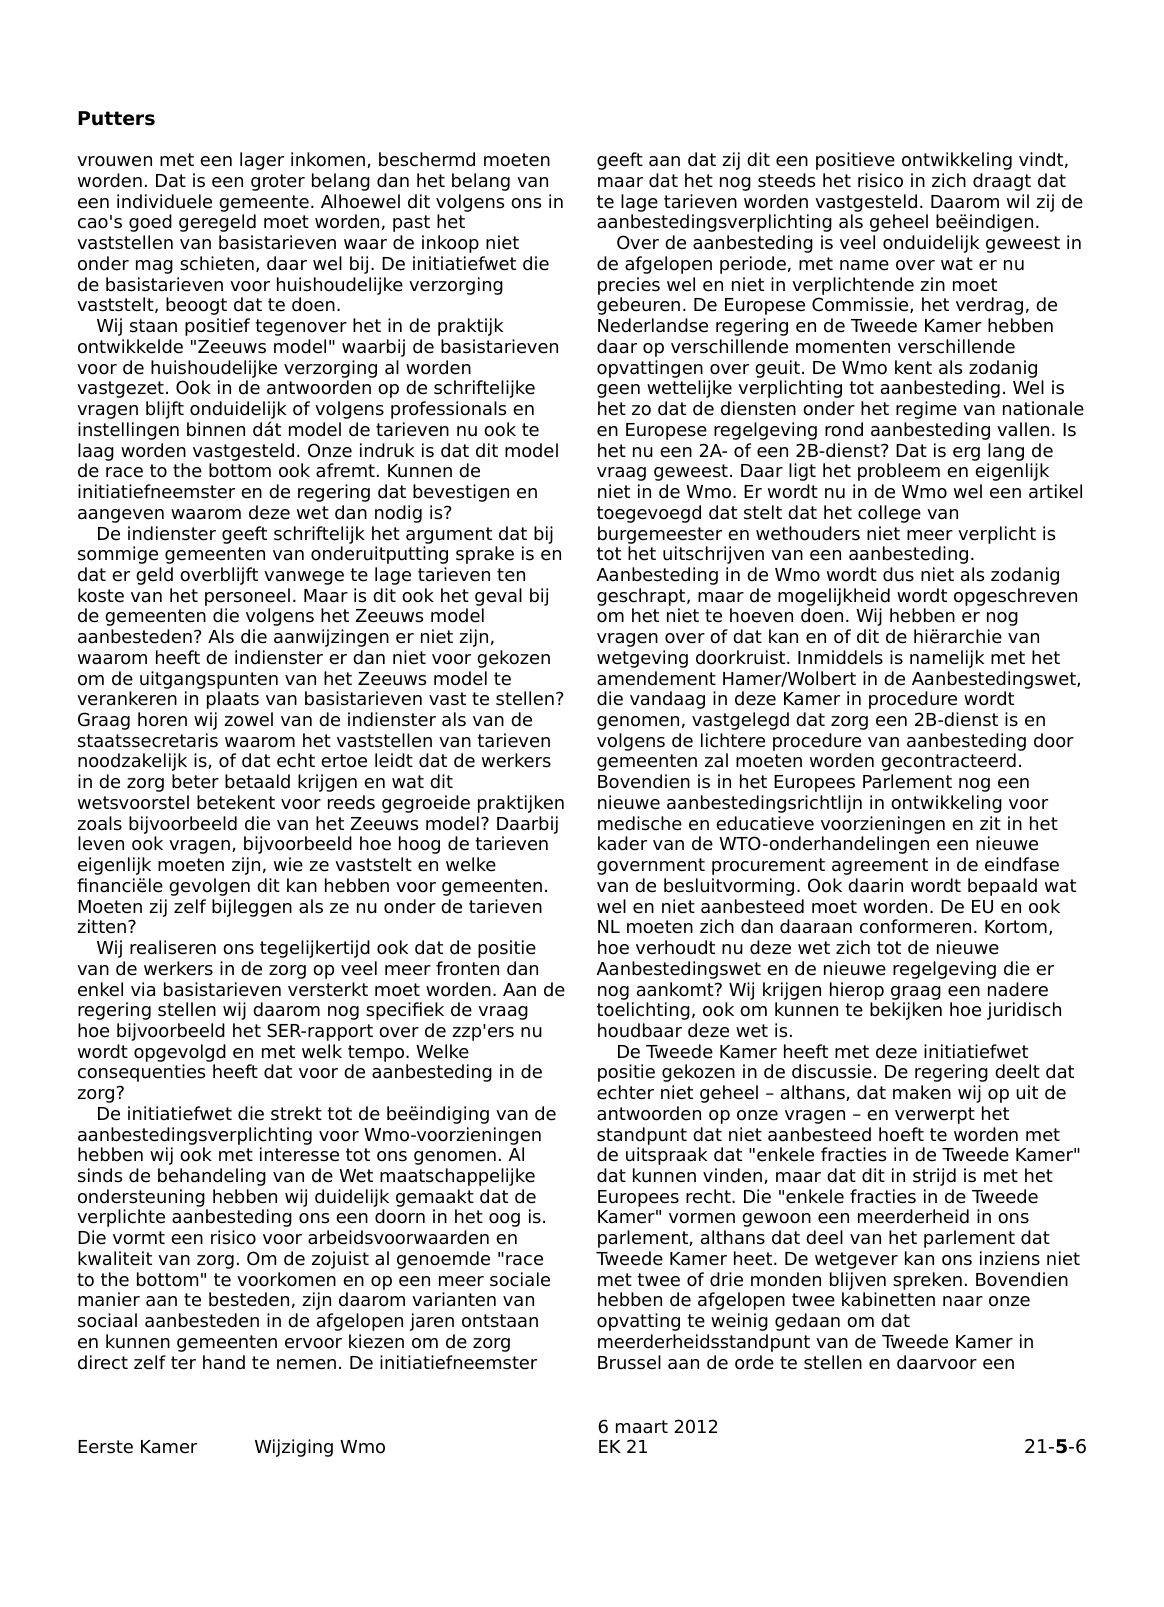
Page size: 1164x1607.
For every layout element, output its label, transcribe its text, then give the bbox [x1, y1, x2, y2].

text Wij staan positief tegenover het in de praktijk ontwikkelde "Zeeuws model" waarbij de basistarieven voor de huishoudelijke verzorging al worden vastgezet. Ook in de antwoorden op de schriftelijke vragen blijft onduidelijk of volgens professionals en instellingen binnen dát model de tarieven nu ook te laag worden vastgesteld. Onze indruk is dat dit model de race to the bottom ook afremt. Kunnen de initiatiefneemster en de regering dat bevestigen en aangeven waarom deze wet dan nodig is? [77, 316, 567, 523]
text Wij realiseren ons tegelijkertijd ook dat de positie van de werkers in de zorg op veel meer fronten dan enkel via basistarieven versterkt moet worden. Aan de regering stellen wij daarom nog specifiek de vraag hoe bijvoorbeeld het SER-rapport over de zzp'ers nu wordt opgevolgd en met welk tempo. Welke consequenties heeft dat voor de aanbesteding in de zorg? [77, 938, 567, 1104]
text De indienster geeft schriftelijk het argument dat bij sommige gemeenten van onderuitputting sprake is en dat er geld overblijft vanwege te lage tarieven ten koste van het personeel. Maar is dit ook het geval bij de gemeenten die volgens het Zeeuws model aanbesteden? Als die aanwijzingen er niet zijn, waarom heeft de indienster er dan niet voor gekozen om de uitgangspunten van het Zeeuws model te verankeren in plaats van basistarieven vast te stellen? Graag horen wij zowel van de indienster als van de staatssecretaris waarom het vaststellen van tarieven noodzakelijk is, of dat echt ertoe leidt dat de werkers in de zorg beter betaald krijgen en wat dit wetsvoorstel betekent voor reeds gegroeide praktijken zoals bijvoorbeeld die van het Zeeuws model? Daarbij leven ook vragen, bijvoorbeeld hoe hoog de tarieven eigenlijk moeten zijn, wie ze vaststelt en welke financiële gevolgen dit kan hebben voor gemeenten. Moeten zij zelf bijleggen als ze nu onder de tarieven zitten? [77, 523, 567, 938]
text De Tweede Kamer heeft met deze initiatiefwet positie gekozen in de discussie. De regering deelt dat echter niet geheel – althans, dat maken wij op uit de antwoorden op onze vragen – en verwerpt het standpunt dat niet aanbesteed hoeft te worden met de uitspraak dat "enkele fracties in de Tweede Kamer" dat kunnen vinden, maar dat dit in strijd is met het Europees recht. Die "enkele fracties in de Tweede Kamer" vormen gewoon een meerderheid in ons parlement, althans dat deel van het parlement dat Tweede Kamer heet. De wetgever kan ons inziens niet met twee of drie monden blijven spreken. Bovendien hebben de afgelopen twee kabinetten naar onze opvatting te weinig gedaan om dat meerderheidsstandpunt van de Tweede Kamer in Brussel aan de orde te stellen en daarvoor een [596, 1042, 1087, 1373]
text De initiatiefwet die strekt tot de beëindiging van de aanbestedingsverplichting voor Wmo-voorzieningen hebben wij ook met interesse tot ons genomen. Al sinds de behandeling van de Wet maatschappelijke ondersteuning hebben wij duidelijk gemaakt dat de verplichte aanbesteding ons een doorn in het oog is. Die vormt een risico voor arbeidsvoorwaarden en kwaliteit van zorg. Om de zojuist al genoemde "race to the bottom" te voorkomen en op een meer sociale manier aan te besteden, zijn daarom varianten van sociaal aanbesteden in de afgelopen jaren ontstaan en kunnen gemeenten ervoor kiezen om de zorg direct zelf ter hand te nemen. De initiatiefneemster [77, 1104, 567, 1373]
text vrouwen met een lager inkomen, beschermd moeten worden. Dat is een groter belang dan het belang van een individuele gemeente. Alhoewel dit volgens ons in cao's goed geregeld moet worden, past het vaststellen van basistarieven waar de inkoop niet onder mag schieten, daar wel bij. De initiatiefwet die de basistarieven voor huishoudelijke verzorging vaststelt, beoogt dat te doen. [77, 150, 567, 316]
text geeft aan dat zij dit een positieve ontwikkeling vindt, maar dat het nog steeds het risico in zich draagt dat te lage tarieven worden vastgesteld. Daarom wil zij de aanbestedingsverplichting als geheel beëindigen. [596, 150, 1087, 233]
text Over de aanbesteding is veel onduidelijk geweest in de afgelopen periode, met name over wat er nu precies wel en niet in verplichtende zin moet gebeuren. De Europese Commissie, het verdrag, de Nederlandse regering en de Tweede Kamer hebben daar op verschillende momenten verschillende opvattingen over geuit. De Wmo kent als zodanig geen wettelijke verplichting tot aanbesteding. Wel is het zo dat de diensten onder het regime van nationale en Europese regelgeving rond aanbesteding vallen. Is het nu een 2A- of een 2B-dienst? Dat is erg lang de vraag geweest. Daar ligt het probleem en eigenlijk niet in de Wmo. Er wordt nu in de Wmo wel een artikel toegevoegd dat stelt dat het college van burgemeester en wethouders niet meer verplicht is tot het uitschrijven van een aanbesteding. Aanbesteding in de Wmo wordt dus niet als zodanig geschrapt, maar de mogelijkheid wordt opgeschreven om het niet te hoeven doen. Wij hebben er nog vragen over of dat kan en of dit de hiërarchie van wetgeving doorkruist. Inmiddels is namelijk met het amendement Hamer/Wolbert in de Aanbestedingswet, die vandaag in deze Kamer in procedure wordt genomen, vastgelegd dat zorg een 2B-dienst is en volgens de lichtere procedure van aanbesteding door gemeenten zal moeten worden gecontracteerd. Bovendien is in het Europees Parlement nog een nieuwe aanbestedingsrichtlijn in ontwikkeling voor medische en educatieve voorzieningen en zit in het kader van de WTO-onderhandelingen een nieuwe government procurement agreement in de eindfase van de besluitvorming. Ook daarin wordt bepaald wat wel en niet aanbesteed moet worden. De EU en ook NL moeten zich dan daaraan conformeren. Kortom, hoe verhoudt nu deze wet zich tot de nieuwe Aanbestedingswet en de nieuwe regelgeving die er nog aankomt? Wij krijgen hierop graag een nadere toelichting, ook om kunnen te bekijken hoe juridisch houdbaar deze wet is. [596, 233, 1087, 1042]
